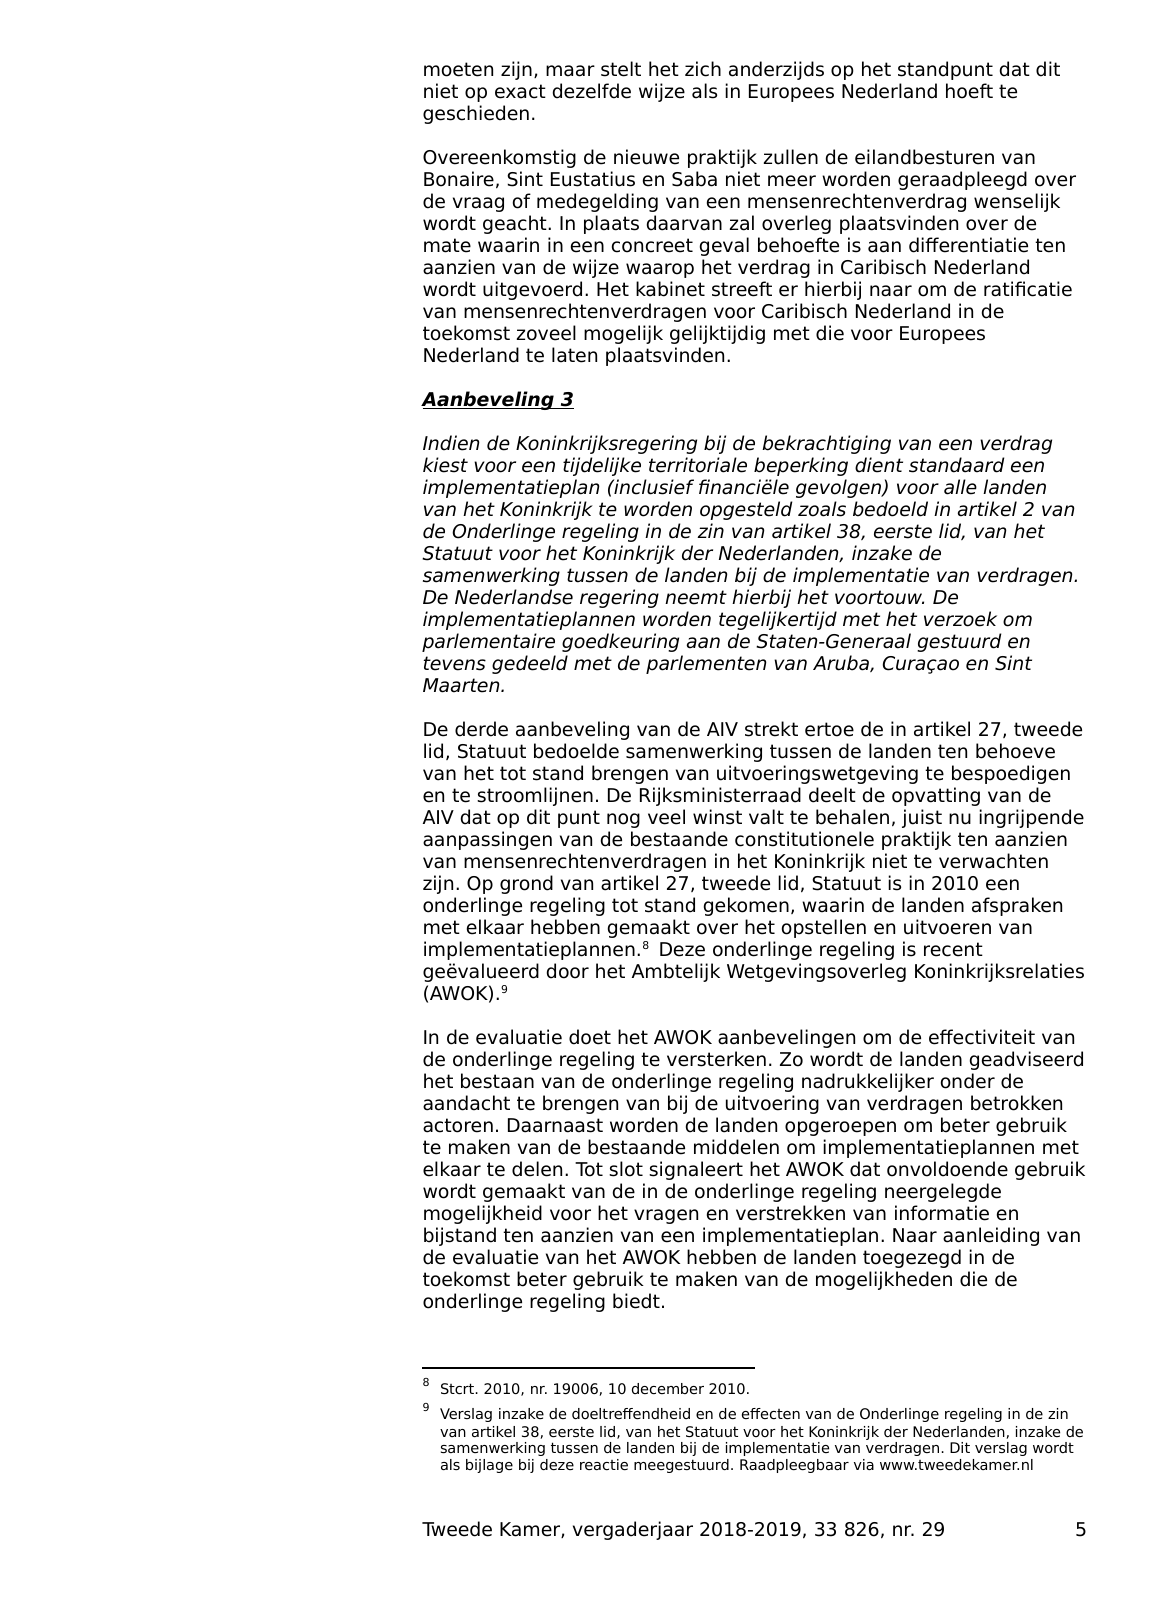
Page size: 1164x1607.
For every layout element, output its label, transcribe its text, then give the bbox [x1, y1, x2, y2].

text De derde aanbeveling van de AIV strekt ertoe de in artikel 27, tweede lid, Statuut bedoelde samenwerking tussen de landen ten behoeve van het tot stand brengen van uitvoeringswetgeving te bespoedigen en te stroomlijnen. De Rijksministerraad deelt de opvatting van de AIV dat op dit punt nog veel winst valt te behalen, juist nu ingrijpende aanpassingen van de bestaande constitutionele praktijk ten aanzien van mensenrechtenverdragen in het Koninkrijk niet te verwachten zijn. Op grond van artikel 27, tweede lid, Statuut is in 2010 een onderlinge regeling tot stand gekomen, waarin de landen afspraken met elkaar hebben gemaakt over het opstellen en uitvoeren van implementatieplannen. Deze onderlinge regeling is recent geëvalueerd door het Ambtelijk Wetgevingsoverleg Koninkrijksrelaties (AWOK). [422, 719, 1087, 1005]
subtitle Aanbeveling 3 [422, 389, 1087, 411]
text moeten zijn, maar stelt het zich anderzijds op het standpunt dat dit niet op exact dezelfde wijze als in Europees Nederland hoeft te geschieden. [422, 59, 1087, 125]
text Stcrt. 2010, nr. 19006, 10 december 2010. [422, 1377, 1087, 1399]
text In de evaluatie doet het AWOK aanbevelingen om de effectiviteit van de onderlinge regeling te versterken. Zo wordt de landen geadviseerd het bestaan van de onderlinge regeling nadrukkelijker onder de aandacht te brengen van bij de uitvoering van verdragen betrokken actoren. Daarnaast worden de landen opgeroepen om beter gebruik te maken van de bestaande middelen om implementatieplannen met elkaar te delen. Tot slot signaleert het AWOK dat onvoldoende gebruik wordt gemaakt van de in de onderlinge regeling neergelegde mogelijkheid voor het vragen en verstrekken van informatie en bijstand ten aanzien van een implementatieplan. Naar aanleiding van de evaluatie van het AWOK hebben de landen toegezegd in de toekomst beter gebruik te maken van de mogelijkheden die de onderlinge regeling biedt. [422, 1027, 1087, 1313]
text Indien de Koninkrijksregering bij de bekrachtiging van een verdrag kiest voor een tijdelijke territoriale beperking dient standaard een implementatieplan (inclusief financiële gevolgen) voor alle landen van het Koninkrijk te worden opgesteld zoals bedoeld in artikel 2 van de Onderlinge regeling in de zin van artikel 38, eerste lid, van het Statuut voor het Koninkrijk der Nederlanden, inzake de samenwerking tussen de landen bij de implementatie van verdragen. De Nederlandse regering neemt hierbij het voortouw. De implementatieplannen worden tegelijkertijd met het verzoek om parlementaire goedkeuring aan de Staten-Generaal gestuurd en tevens gedeeld met de parlementen van Aruba, Curaçao en Sint Maarten. [422, 433, 1087, 697]
text Overeenkomstig de nieuwe praktijk zullen de eilandbesturen van Bonaire, Sint Eustatius en Saba niet meer worden geraadpleegd over de vraag of medegelding van een mensenrechtenverdrag wenselijk wordt geacht. In plaats daarvan zal overleg plaatsvinden over de mate waarin in een concreet geval behoefte is aan differentiatie ten aanzien van de wijze waarop het verdrag in Caribisch Nederland wordt uitgevoerd. Het kabinet streeft er hierbij naar om de ratificatie van mensenrechtenverdragen voor Caribisch Nederland in de toekomst zoveel mogelijk gelijktijdig met die voor Europees Nederland te laten plaatsvinden. [422, 147, 1087, 367]
text Verslag inzake de doeltreffendheid en de effecten van de Onderlinge regeling in de zin van artikel 38, eerste lid, van het Statuut voor het Koninkrijk der Nederlanden, inzake de samenwerking tussen de landen bij de implementatie van verdragen. Dit verslag wordt als bijlage bij deze reactie meegestuurd. Raadpleegbaar via www.tweedekamer.nl [422, 1402, 1087, 1474]
